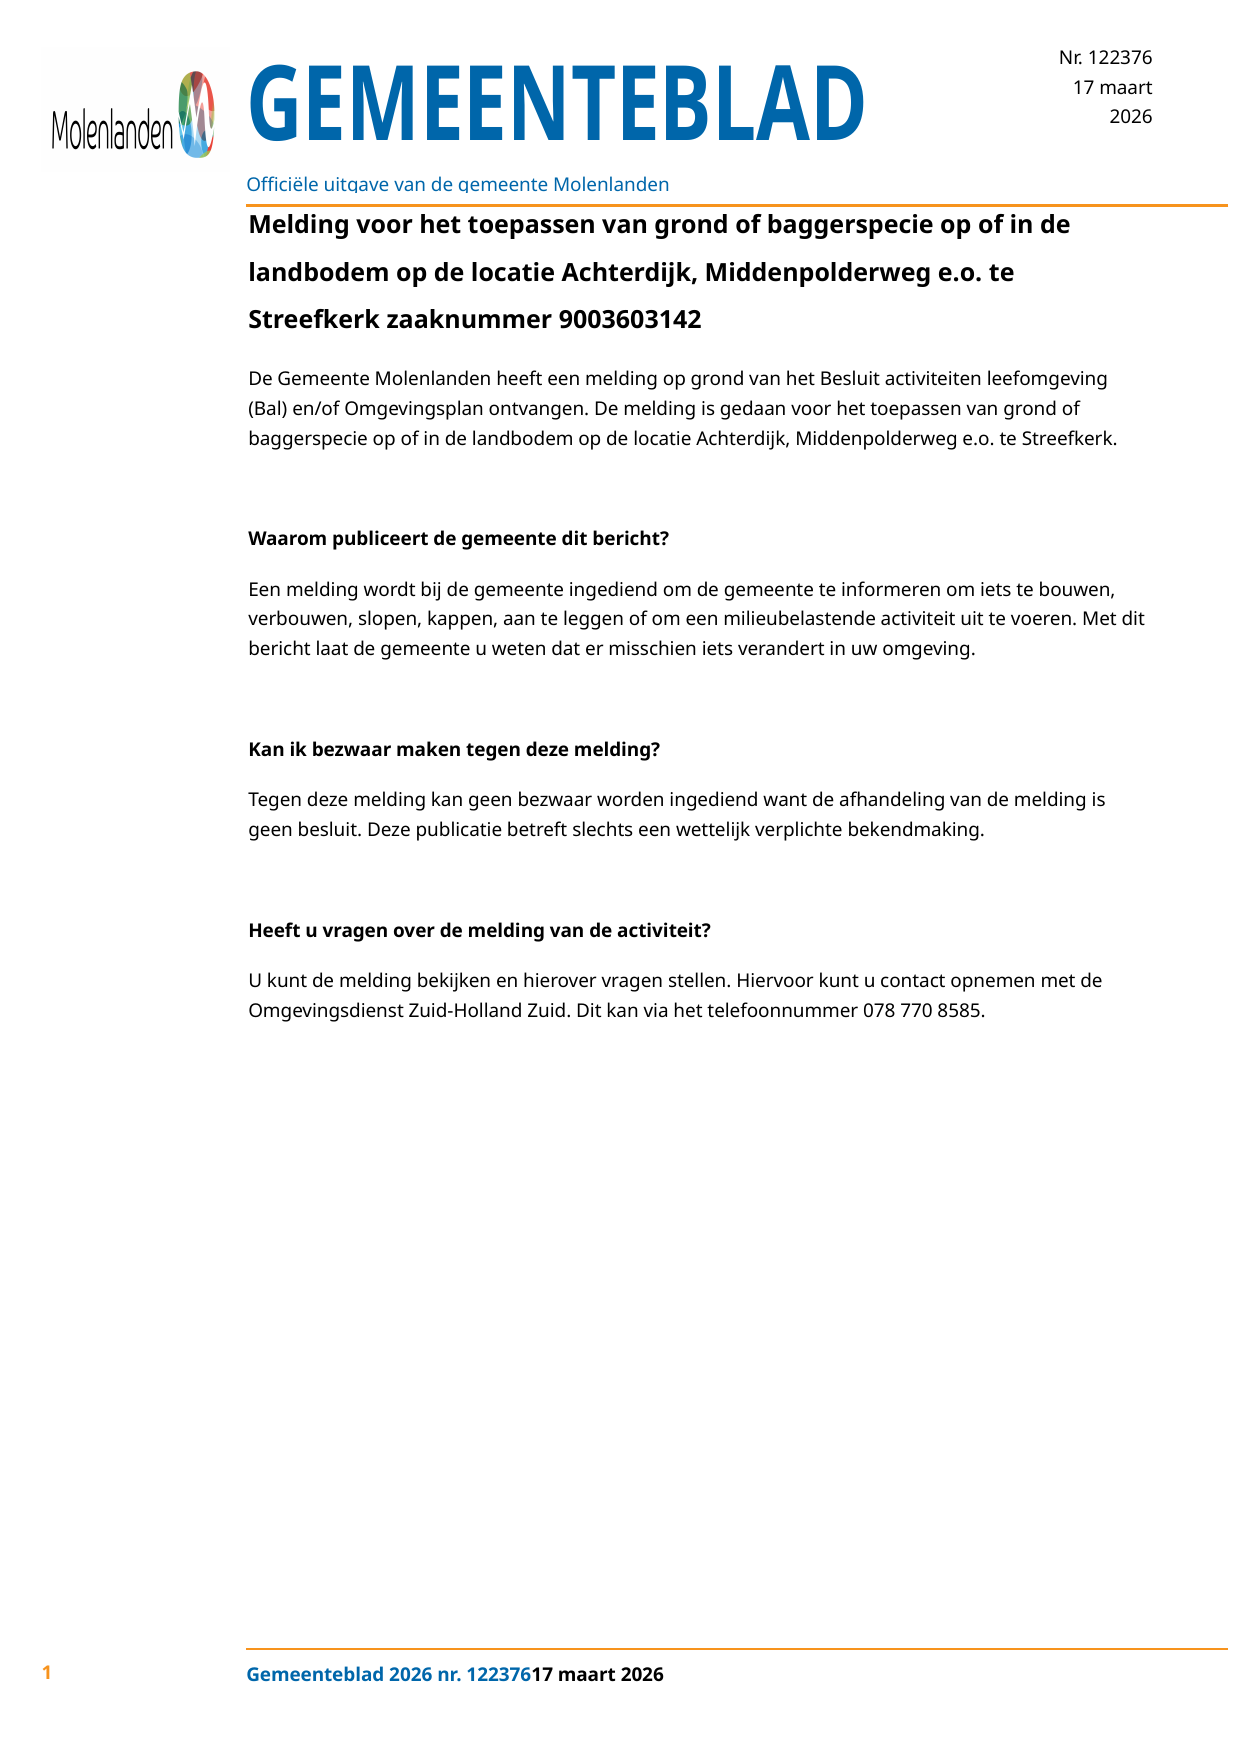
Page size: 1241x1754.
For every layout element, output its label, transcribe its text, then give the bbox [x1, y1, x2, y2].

text Kan ik bezwaar maken tegen deze melding? [248, 736, 1152, 762]
text Waarom publiceert de gemeente dit bericht? [248, 526, 1152, 551]
text Een melding wordt bij de gemeente ingediend om de gemeente te informeren om iets te bouwen, verbouwen, slopen, kappen, aan te leggen of om een milieubelastende activiteit uit te voeren. Met dit bericht laat de gemeente u weten dat er misschien iets verandert in uw omgeving. [248, 576, 1152, 661]
text U kunt de melding bekijken en hierover vragen stellen. Hiervoor kunt u contact opnemen met de Omgevingsdienst Zuid-Holland Zuid. Dit kan via het telefoonnummer 078 770 8585. [248, 967, 1152, 1022]
picture [41, 47, 231, 172]
text Tegen deze melding kan geen bezwaar worden ingediend want de afhandeling van de melding is geen besluit. Deze publicatie betreft slechts een wettelijk verplichte bekendmaking. [248, 786, 1152, 842]
text Heeft u vragen over de melding van de activiteit? [248, 917, 1152, 942]
text De Gemeente Molenlanden heeft een melding op grond van het Besluit activiteiten leefomgeving (Bal) en/of Omgevingsplan ontvangen. De melding is gedaan voor het toepassen van grond of baggerspecie op of in de landbodem op de locatie Achterdijk, Middenpolderweg e.o. te Streefkerk. [248, 366, 1152, 450]
text Melding voor het toepassen van grond of baggerspecie op of in de landbodem op de locatie Achterdijk, Middenpolderweg e.o. te Streefkerk zaaknummer 9003603142 [248, 207, 1152, 336]
